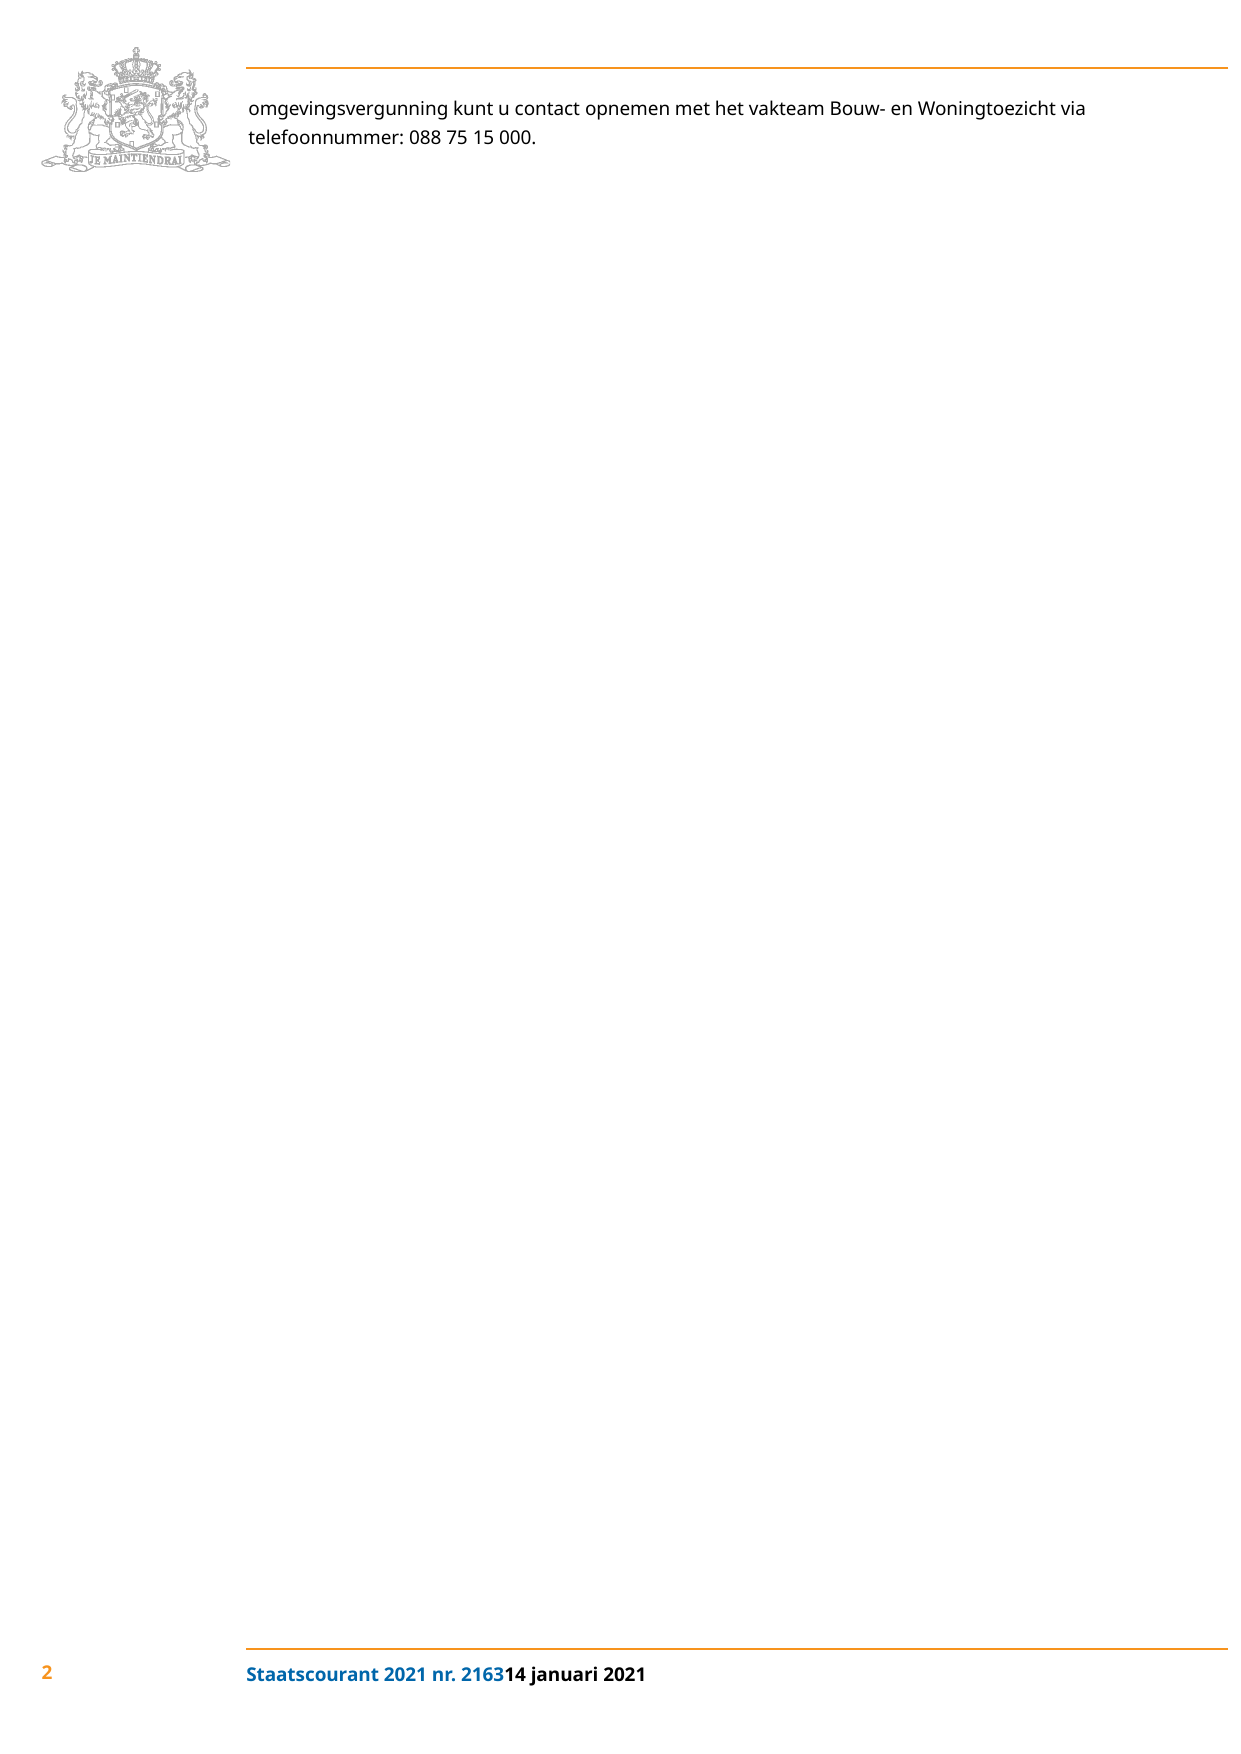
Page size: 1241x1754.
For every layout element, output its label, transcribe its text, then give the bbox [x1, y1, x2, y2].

picture [41, 47, 231, 172]
text omgevingsvergunning kunt u contact opnemen met het vakteam Bouw- en Woningtoezicht via telefoonnummer: 088 75 15 000. [248, 95, 1152, 150]
